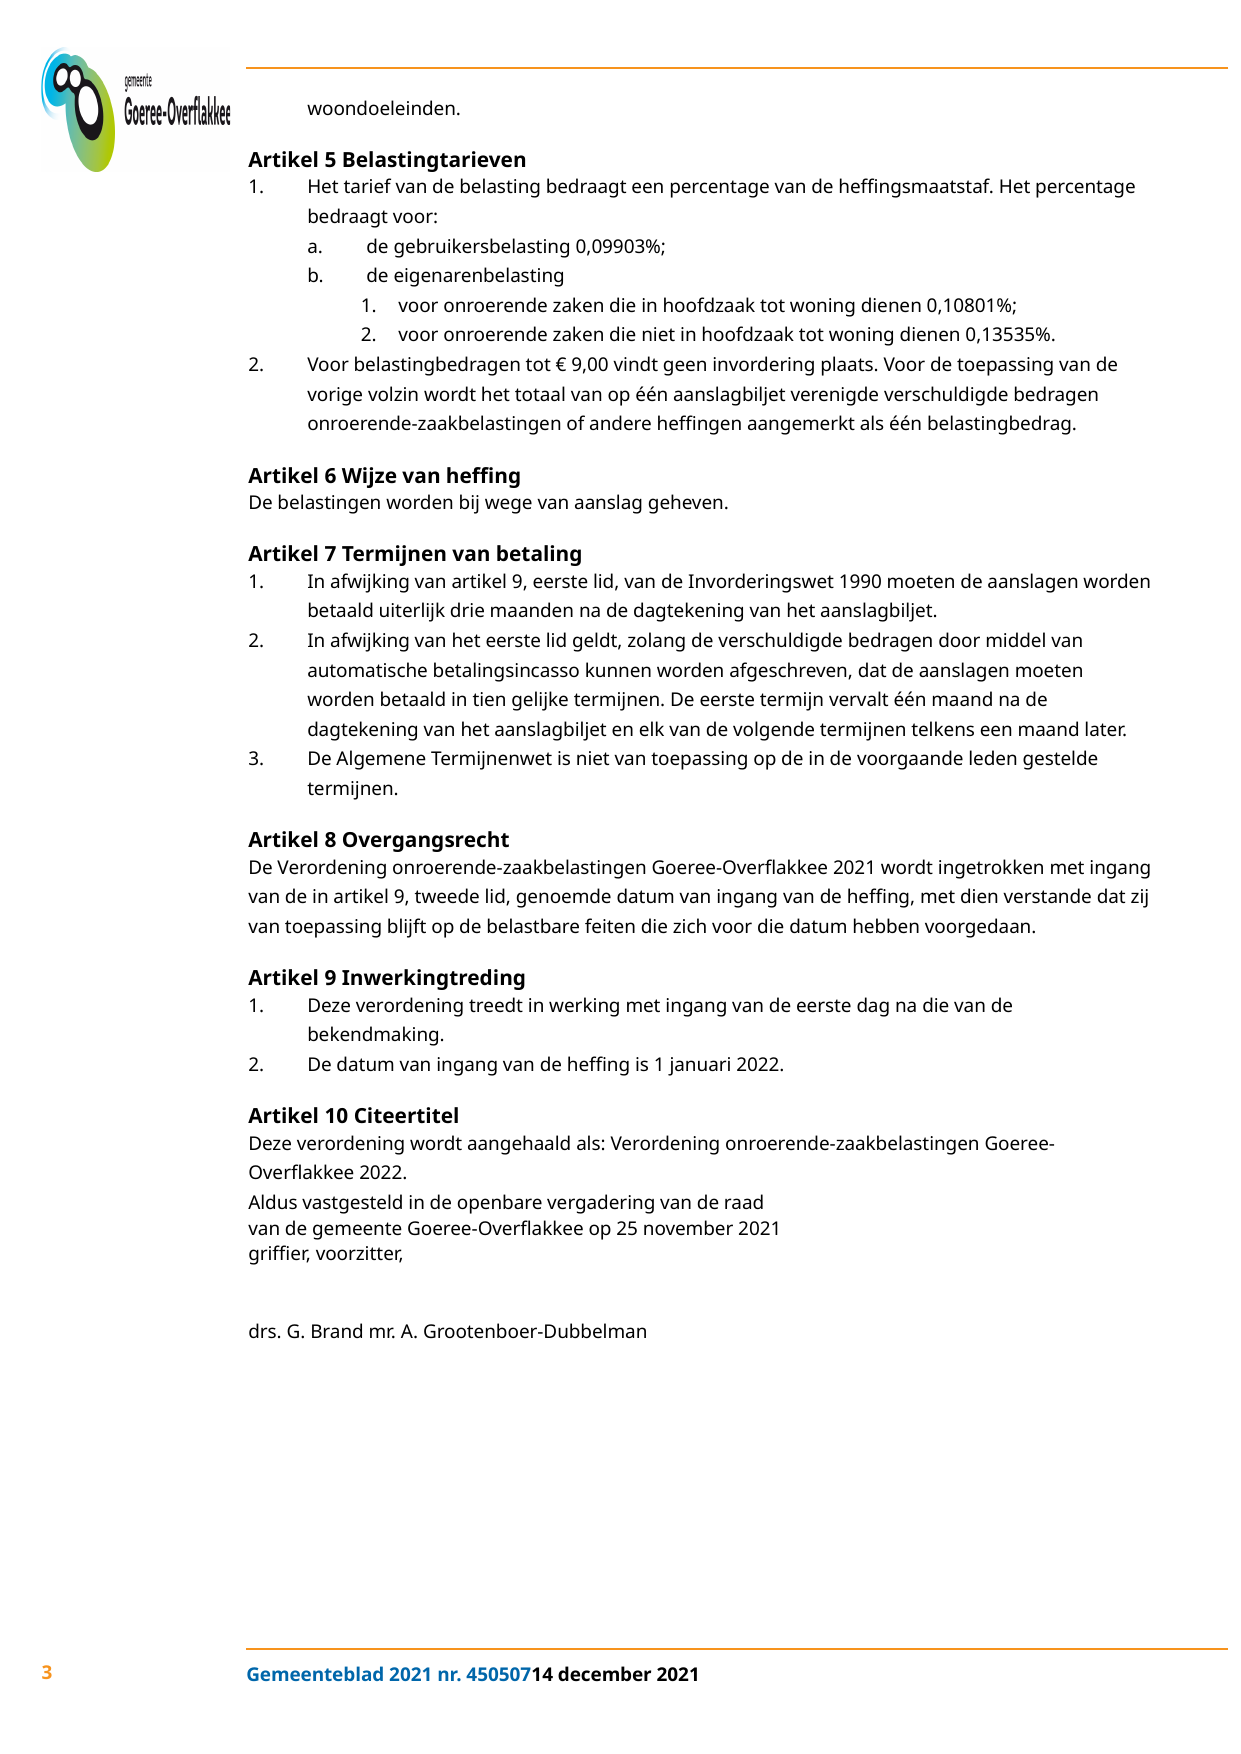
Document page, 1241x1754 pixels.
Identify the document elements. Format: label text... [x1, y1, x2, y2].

list Deze verordening treedt in werking met ingang van de eerste dag na die van de bekendmaking. [248, 992, 1152, 1047]
list In afwijking van het eerste lid geldt, zolang de verschuldigde bedragen door middel van automatische betalingsincasso kunnen worden afgeschreven, dat de aanslagen moeten worden betaald in tien gelijke termijnen. De eerste termijn vervalt één maand na de dagtekening van het aanslagbiljet en elk van de volgende termijnen telkens een maand later. [248, 627, 1152, 742]
text Artikel 6 Wijze van heffing [248, 461, 1152, 489]
list voor onroerende zaken die in hoofdzaak tot woning dienen 0,10801%; [361, 292, 1152, 318]
text van de gemeente Goeree-Overflakkee op 25 november 2021 [248, 1215, 1152, 1241]
text De belastingen worden bij wege van aanslag geheven. [248, 489, 1152, 515]
list de gebruikersbelasting 0,09903%; [307, 233, 1152, 258]
list woondoeleinden. [248, 95, 1152, 121]
text Aldus vastgesteld in de openbare vergadering van de raad [248, 1189, 1152, 1215]
list voor onroerende zaken die niet in hoofdzaak tot woning dienen 0,13535%. [361, 322, 1152, 347]
list Het tarief van de belasting bedraagt een percentage van de heffingsmaatstaf. Het percentage bedraagt voor: [248, 174, 1152, 229]
list de eigenarenbelasting [307, 262, 1152, 288]
list In afwijking van artikel 9, eerste lid, van de Invorderingswet 1990 moeten de aanslagen worden betaald uiterlijk drie maanden na de dagtekening van het aanslagbiljet. [248, 568, 1152, 623]
text griffier, voorzitter, [248, 1241, 1152, 1266]
text Artikel 5 Belastingtarieven [248, 145, 1152, 174]
text drs. G. Brand mr. A. Grootenboer-Dubbelman [248, 1318, 1152, 1343]
text Artikel 8 Overgangsrecht [248, 826, 1152, 854]
text Artikel 10 Citeertitel [248, 1102, 1152, 1130]
text Artikel 7 Termijnen van betaling [248, 539, 1152, 568]
list De datum van ingang van de heffing is 1 januari 2022. [248, 1051, 1152, 1077]
list Voor belastingbedragen tot € 9,00 vindt geen invordering plaats. Voor de toepassing van de vorige volzin wordt het totaal van op één aanslagbiljet verenigde verschuldigde bedragen onroerende-zaakbelastingen of andere heffingen aangemerkt als één belastingbedrag. [248, 351, 1152, 436]
text Deze verordening wordt aangehaald als: Verordening onroerende-zaakbelastingen Goeree-Overflakkee 2022. [248, 1130, 1152, 1185]
list De Algemene Termijnenwet is niet van toepassing op de in de voorgaande leden gestelde termijnen. [248, 746, 1152, 801]
picture [41, 47, 231, 172]
text De Verordening onroerende-zaakbelastingen Goeree-Overflakkee 2021 wordt ingetrokken met ingang van de in artikel 9, tweede lid, genoemde datum van ingang van de heffing, met dien verstande dat zij van toepassing blijft op de belastbare feiten die zich voor die datum hebben voorgedaan. [248, 854, 1152, 939]
text Artikel 9 Inwerkingtreding [248, 963, 1152, 992]
